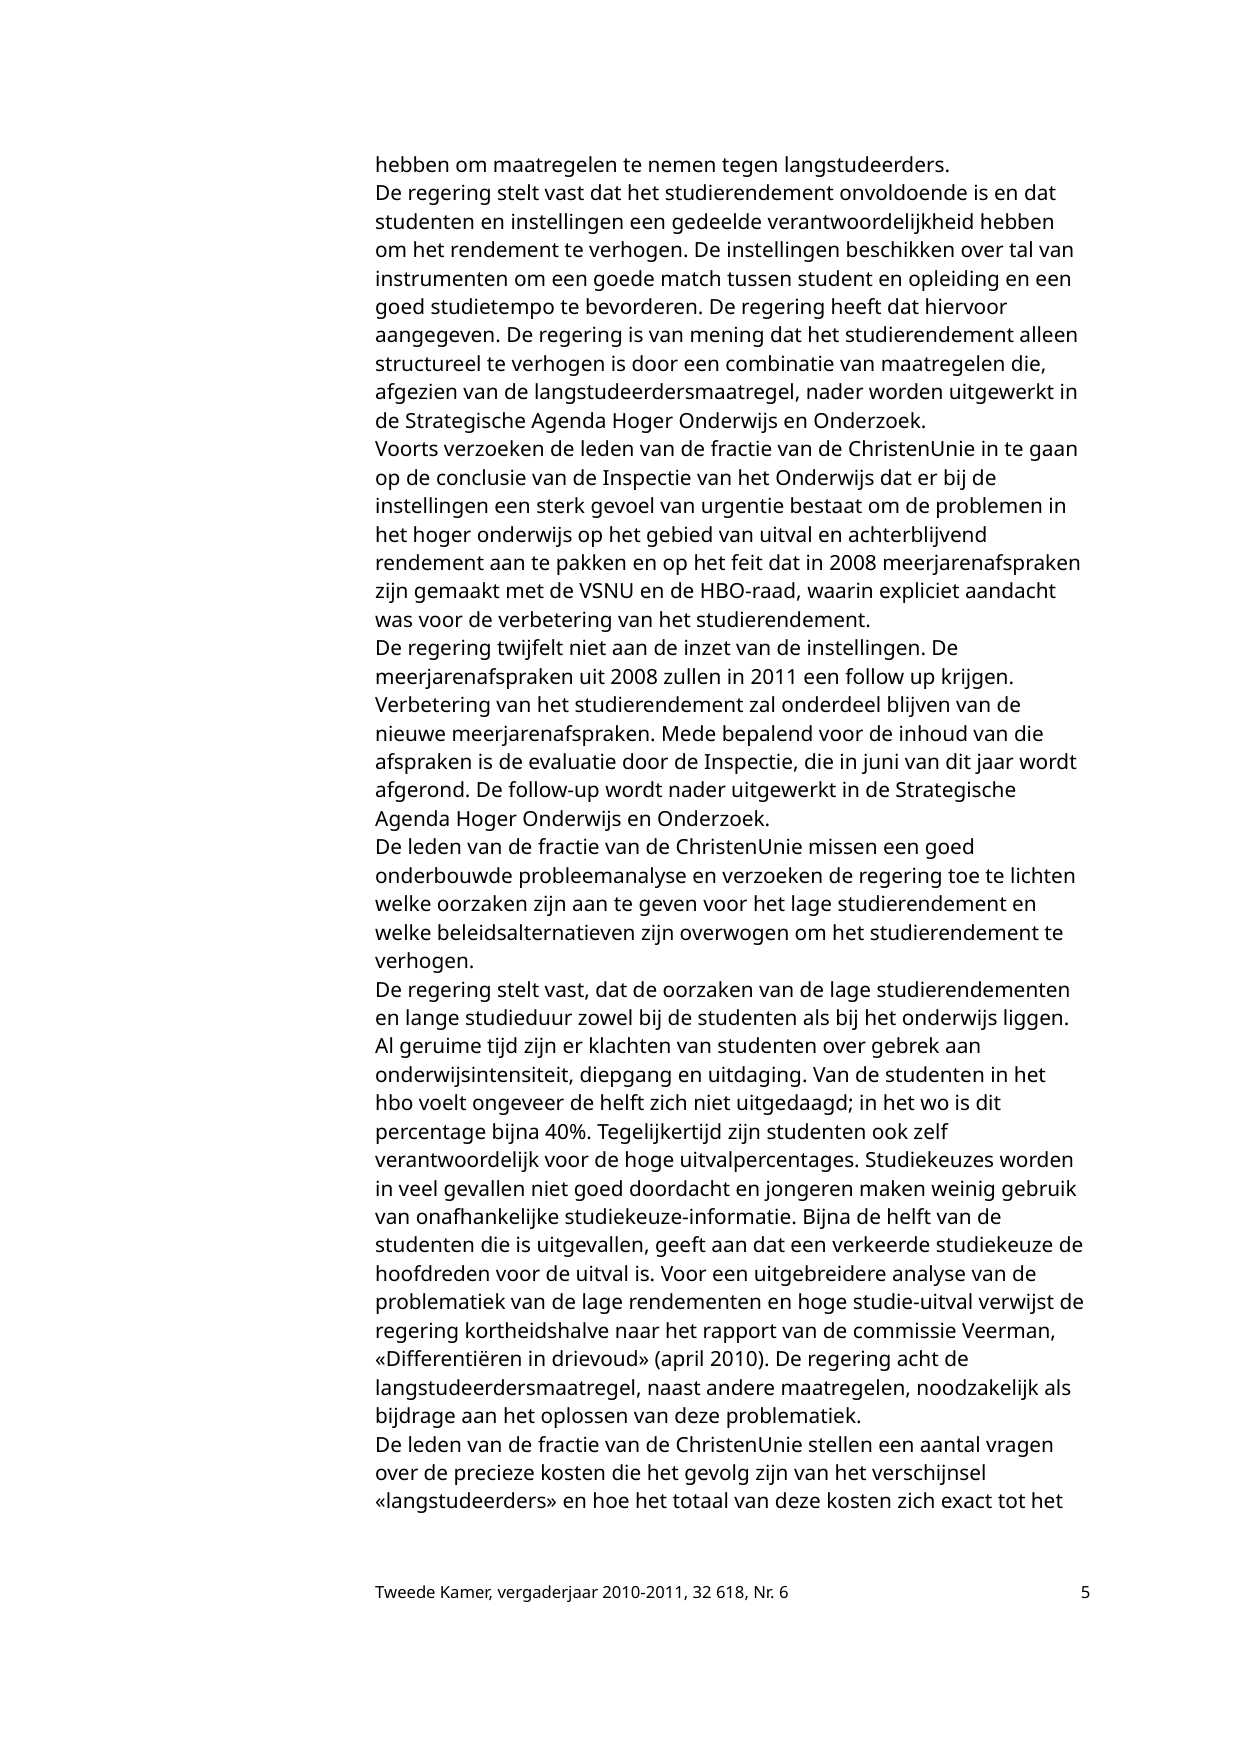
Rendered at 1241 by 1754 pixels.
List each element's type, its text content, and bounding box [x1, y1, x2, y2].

text De leden van de fractie van de ChristenUnie missen een goed onderbouwde probleemanalyse en verzoeken de regering toe te lichten welke oorzaken zijn aan te geven voor het lage studierendement en welke beleidsalternatieven zijn overwogen om het studierendement te verhogen. [375, 832, 1090, 975]
text De regering twijfelt niet aan de inzet van de instellingen. De meerjarenafspraken uit 2008 zullen in 2011 een follow up krijgen. Verbetering van het studierendement zal onderdeel blijven van de nieuwe meerjarenafspraken. Mede bepalend voor de inhoud van die afspraken is de evaluatie door de Inspectie, die in juni van dit jaar wordt afgerond. De follow-up wordt nader uitgewerkt in de Strategische Agenda Hoger Onderwijs en Onderzoek. [375, 633, 1090, 832]
text hebben om maatregelen te nemen tegen langstudeerders. [375, 150, 1090, 178]
text De regering stelt vast, dat de oorzaken van de lage studierendementen en lange studieduur zowel bij de studenten als bij het onderwijs liggen. Al geruime tijd zijn er klachten van studenten over gebrek aan onderwijsintensiteit, diepgang en uitdaging. Van de studenten in het hbo voelt ongeveer de helft zich niet uitgedaagd; in het wo is dit percentage bijna 40%. Tegelijkertijd zijn studenten ook zelf verantwoordelijk voor de hoge uitvalpercentages. Studiekeuzes worden in veel gevallen niet goed doordacht en jongeren maken weinig gebruik van onafhankelijke studiekeuze-informatie. Bijna de helft van de studenten die is uitgevallen, geeft aan dat een verkeerde studiekeuze de hoofdreden voor de uitval is. Voor een uitgebreidere analyse van de problematiek van de lage rendementen en hoge studie-uitval verwijst de regering kortheidshalve naar het rapport van de commissie Veerman, «Differentiëren in drievoud» (april 2010). De regering acht de langstudeerdersmaatregel, naast andere maatregelen, noodzakelijk als bijdrage aan het oplossen van deze problematiek. [375, 975, 1090, 1430]
text De regering stelt vast dat het studierendement onvoldoende is en dat studenten en instellingen een gedeelde verantwoordelijkheid hebben om het rendement te verhogen. De instellingen beschikken over tal van instrumenten om een goede match tussen student en opleiding en een goed studietempo te bevorderen. De regering heeft dat hiervoor aangegeven. De regering is van mening dat het studierendement alleen structureel te verhogen is door een combinatie van maatregelen die, afgezien van de langstudeerdersmaatregel, nader worden uitgewerkt in de Strategische Agenda Hoger Onderwijs en Onderzoek. [375, 178, 1090, 434]
text Voorts verzoeken de leden van de fractie van de ChristenUnie in te gaan op de conclusie van de Inspectie van het Onderwijs dat er bij de instellingen een sterk gevoel van urgentie bestaat om de problemen in het hoger onderwijs op het gebied van uitval en achterblijvend rendement aan te pakken en op het feit dat in 2008 meerjarenafspraken zijn gemaakt met de VSNU en de HBO-raad, waarin expliciet aandacht was voor de verbetering van het studierendement. [375, 434, 1090, 633]
text De leden van de fractie van de ChristenUnie stellen een aantal vragen over de precieze kosten die het gevolg zijn van het verschijnsel «langstudeerders» en hoe het totaal van deze kosten zich exact tot het [375, 1430, 1090, 1515]
